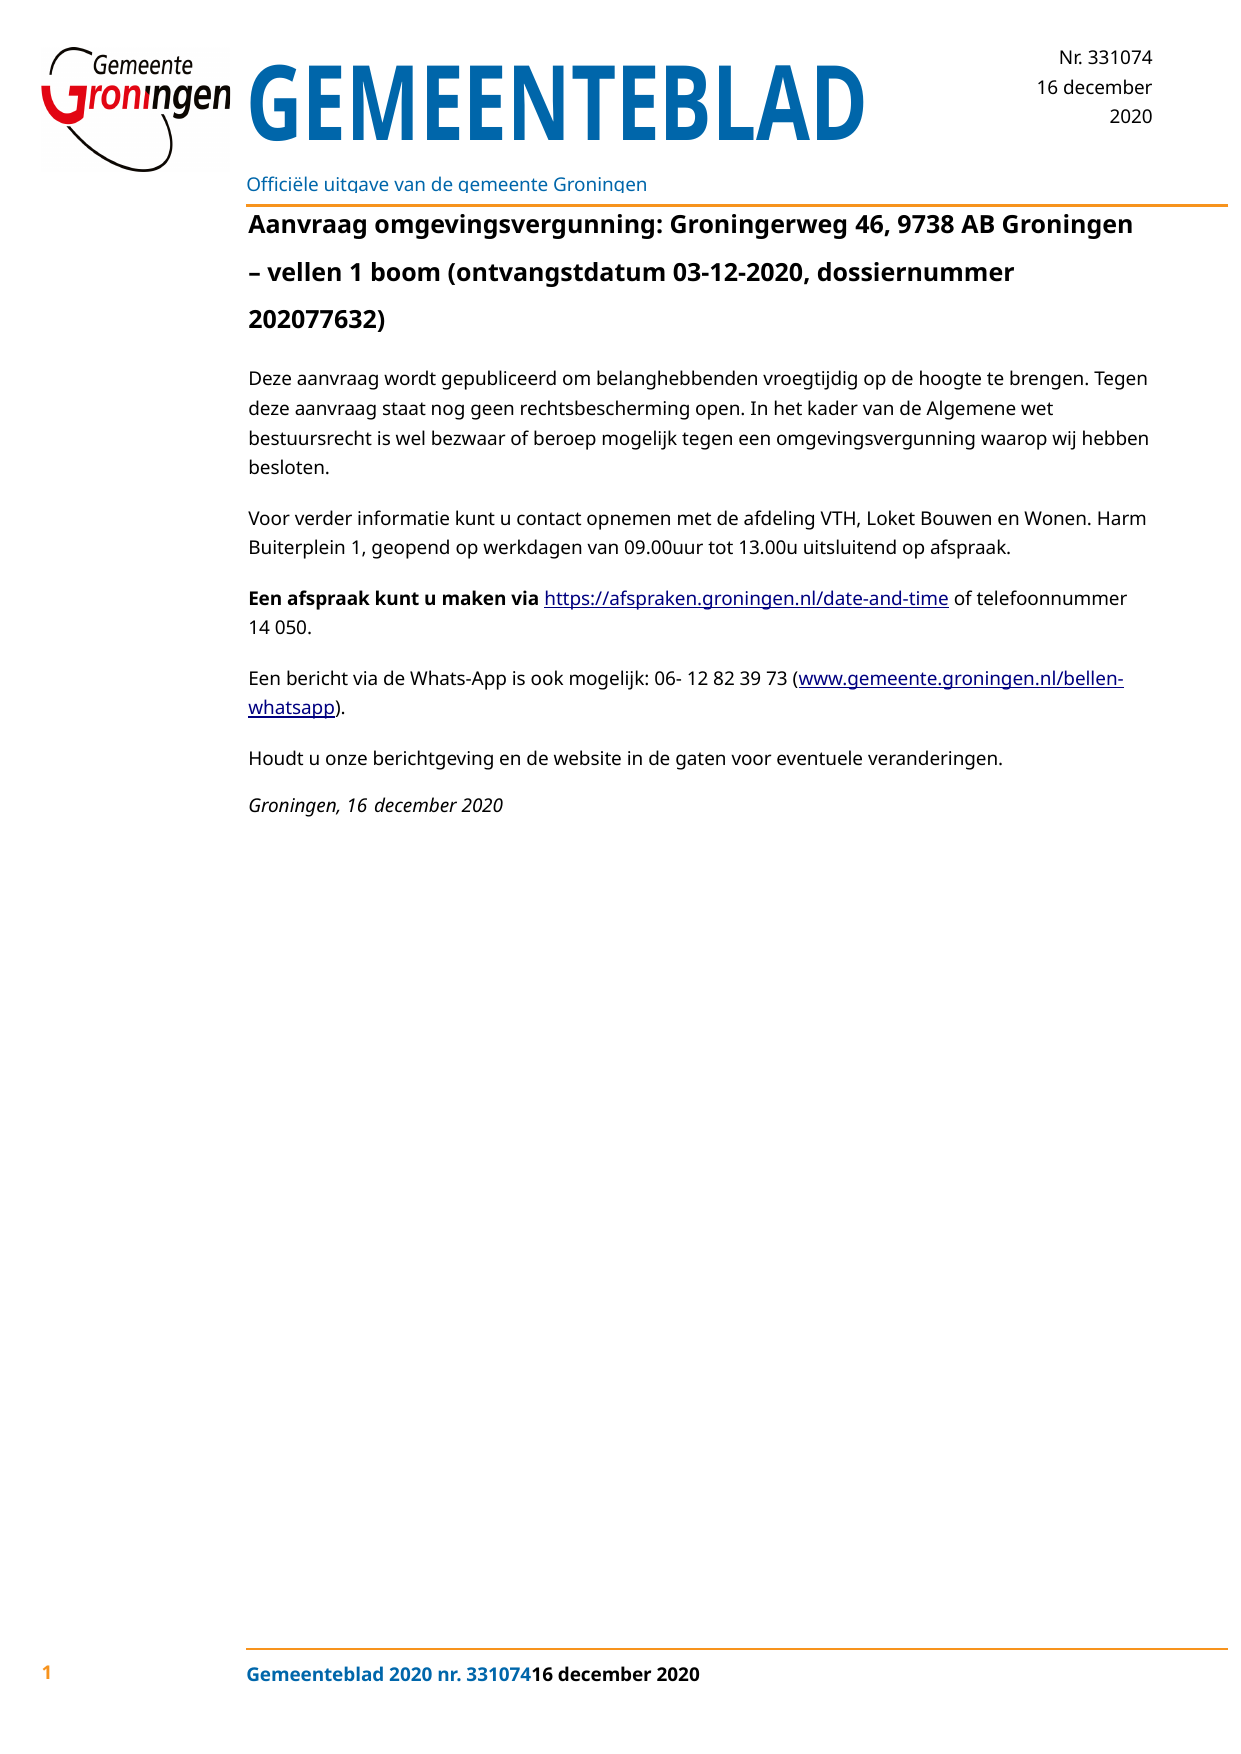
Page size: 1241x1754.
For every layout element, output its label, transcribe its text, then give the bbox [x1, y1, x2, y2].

text Aanvraag omgevingsvergunning: Groningerweg 46, 9738 AB Groningen – vellen 1 boom (ontvangstdatum 03-12-2020, dossiernummer 202077632) [248, 207, 1152, 336]
text Een afspraak kunt u maken via https://afspraken.groningen.nl/date-and-time of telefoonnummer 14 050. [248, 585, 1152, 640]
text Een bericht via de Whats-App is ook mogelijk: 06- 12 82 39 73 (www.gemeente.groningen.nl/bellen-whatsapp). [248, 665, 1152, 720]
text Houdt u onze berichtgeving en de website in de gaten voor eventuele veranderingen. [248, 745, 1152, 770]
text Voor verder informatie kunt u contact opnemen met de afdeling VTH, Loket Bouwen en Wonen. Harm Buiterplein 1, geopend op werkdagen van 09.00uur tot 13.00u uitsluitend op afspraak. [248, 505, 1152, 560]
picture [41, 47, 231, 172]
text Deze aanvraag wordt gepubliceerd om belanghebbenden vroegtijdig op de hoogte te brengen. Tegen deze aanvraag staat nog geen rechtsbescherming open. In het kader van de Algemene wet bestuursrecht is wel bezwaar of beroep mogelijk tegen een omgevingsvergunning waarop wij hebben besloten. [248, 366, 1152, 480]
text Groningen, 16 december 2020 [248, 792, 1152, 818]
